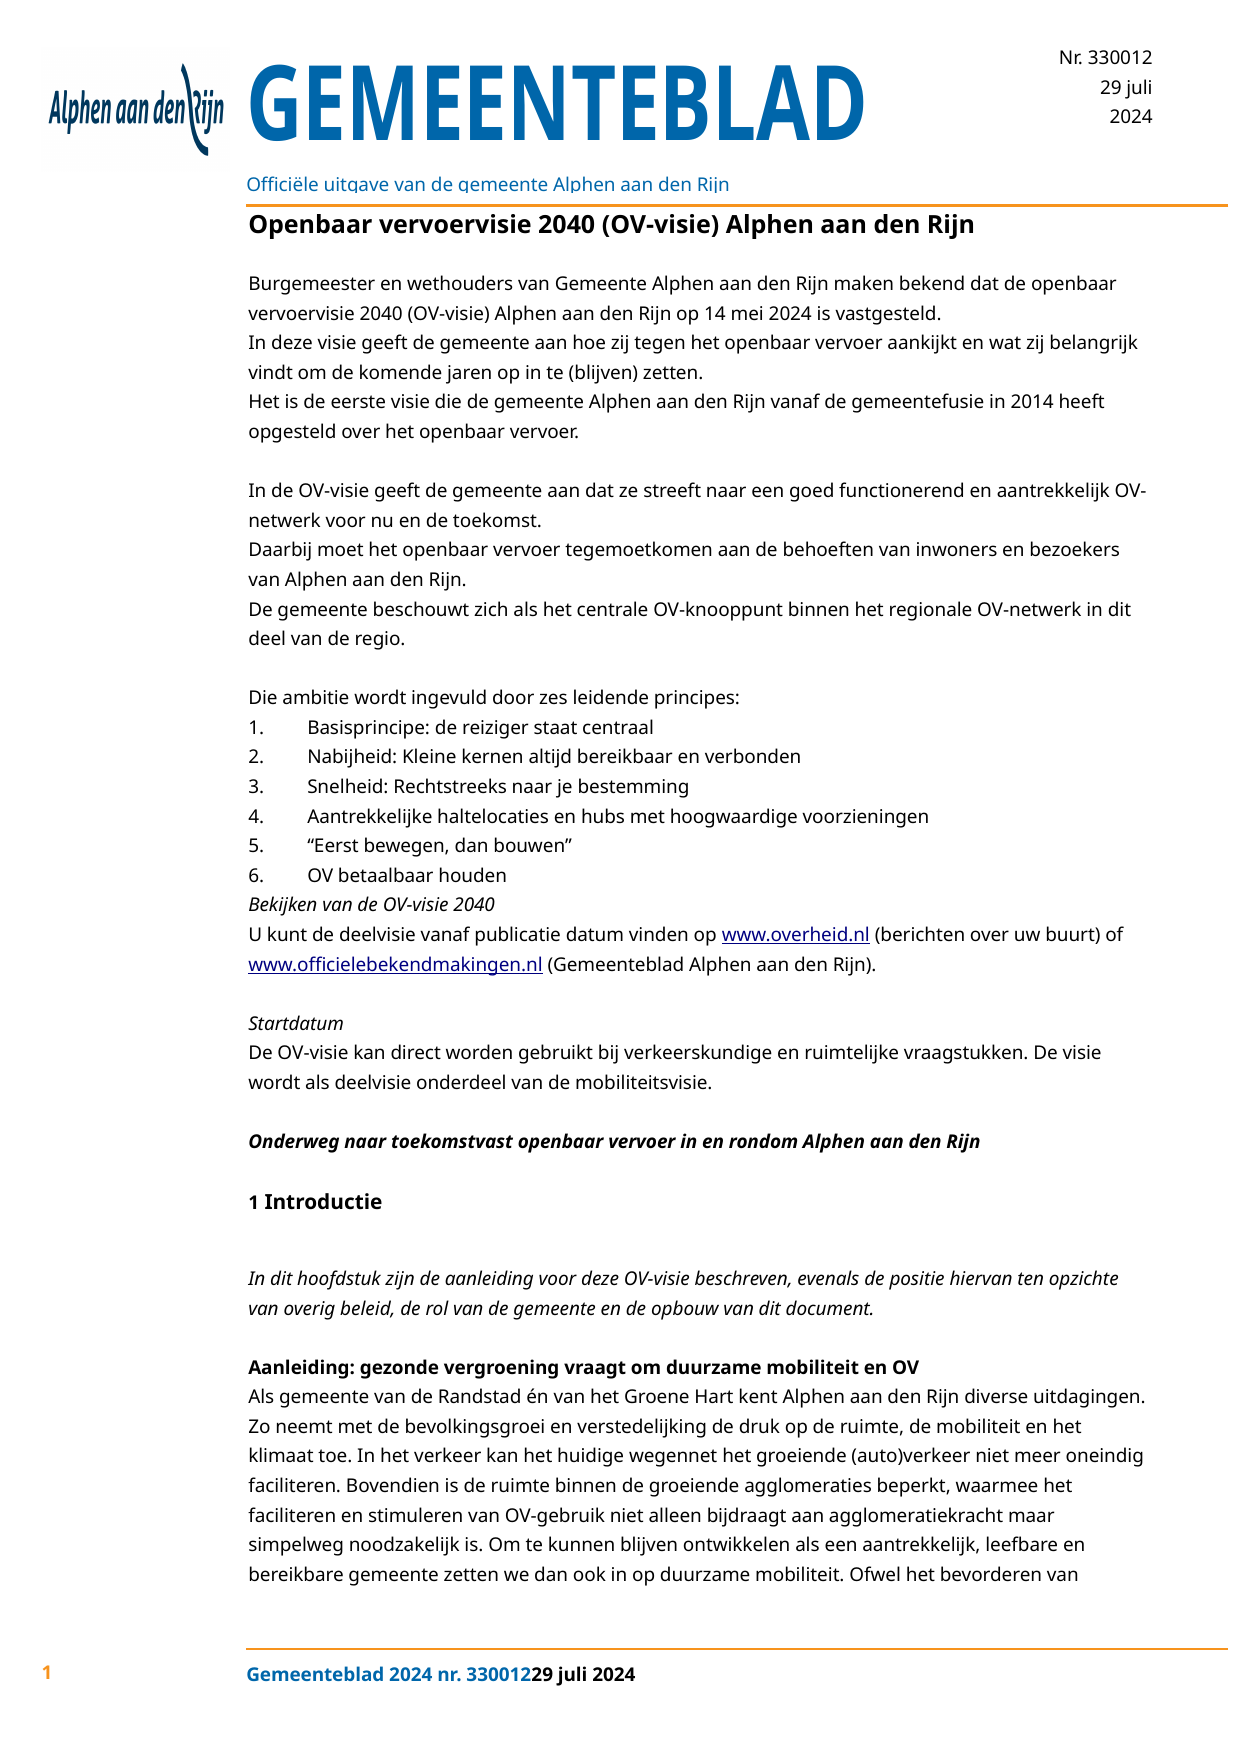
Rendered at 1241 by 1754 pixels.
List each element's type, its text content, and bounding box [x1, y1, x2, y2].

list Snelheid: Rechtstreeks naar je bestemming [248, 773, 1152, 799]
list Basisprincipe: de reiziger staat centraal [248, 714, 1152, 740]
text De gemeente beschouwt zich als het centrale OV-knooppunt binnen het regionale OV-netwerk in dit deel van de regio. [248, 596, 1152, 651]
list Aantrekkelijke haltelocaties en hubs met hoogwaardige voorzieningen [248, 803, 1152, 828]
picture [41, 47, 231, 172]
text Als gemeente van de Randstad én van het Groene Hart kent Alphen aan den Rijn diverse uitdagingen. Zo neemt met de bevolkingsgroei en verstedelijking de druk op de ruimte, de mobiliteit en het klimaat toe. In het verkeer kan het huidige wegennet het groeiende (auto)verkeer niet meer oneindig faciliteren. Bovendien is de ruimte binnen de groeiende agglomeraties beperkt, waarmee het faciliteren en stimuleren van OV-gebruik niet alleen bijdraagt aan agglomeratiekracht maar simpelweg noodzakelijk is. Om te kunnen blijven ontwikkelen als een aantrekkelijk, leefbare en bereikbare gemeente zetten we dan ook in op duurzame mobiliteit. Ofwel het bevorderen van [248, 1383, 1152, 1587]
text In deze visie geeft de gemeente aan hoe zij tegen het openbaar vervoer aankijkt en wat zij belangrijk vindt om de komende jaren op in te (blijven) zetten. [248, 329, 1152, 385]
text Daarbij moet het openbaar vervoer tegemoetkomen aan de behoeften van inwoners en bezoekers van Alphen aan den Rijn. [248, 537, 1152, 592]
text In de OV-visie geeft de gemeente aan dat ze streeft naar een goed functionerend en aantrekkelijk OV-netwerk voor nu en de toekomst. [248, 477, 1152, 533]
list OV betaalbaar houden [248, 862, 1152, 888]
text Het is de eerste visie die de gemeente Alphen aan den Rijn vanaf de gemeentefusie in 2014 heeft opgesteld over het openbaar vervoer. [248, 389, 1152, 444]
text 1 Introductie [248, 1187, 1152, 1216]
text In dit hoofdstuk zijn de aanleiding voor deze OV-visie beschreven, evenals de positie hiervan ten opzichte van overig beleid, de rol van de gemeente en de opbouw van dit document. [248, 1265, 1152, 1320]
text Onderweg naar toekomstvast openbaar vervoer in en rondom Alphen aan den Rijn [248, 1128, 1152, 1154]
list “Eerst bewegen, dan bouwen” [248, 832, 1152, 858]
text Aanleiding: gezonde vergroening vraagt om duurzame mobiliteit en OV [248, 1354, 1152, 1379]
text Burgemeester en wethouders van Gemeente Alphen aan den Rijn maken bekend dat de openbaar vervoervisie 2040 (OV-visie) Alphen aan den Rijn op 14 mei 2024 is vastgesteld. [248, 270, 1152, 326]
text U kunt de deelvisie vanaf publicatie datum vinden op www.overheid.nl (berichten over uw buurt) of www.officielebekendmakingen.nl (Gemeenteblad Alphen aan den Rijn). [248, 921, 1152, 976]
text Openbaar vervoervisie 2040 (OV-visie) Alphen aan den Rijn [248, 207, 1152, 241]
list Nabijheid: Kleine kernen altijd bereikbaar en verbonden [248, 744, 1152, 769]
text De OV-visie kan direct worden gebruikt bij verkeerskundige en ruimtelijke vraagstukken. De visie wordt als deelvisie onderdeel van de mobiliteitsvisie. [248, 1039, 1152, 1095]
text Bekijken van de OV-visie 2040 [248, 892, 1152, 917]
text Die ambitie wordt ingevuld door zes leidende principes: [248, 684, 1152, 710]
text Startdatum [248, 1010, 1152, 1036]
